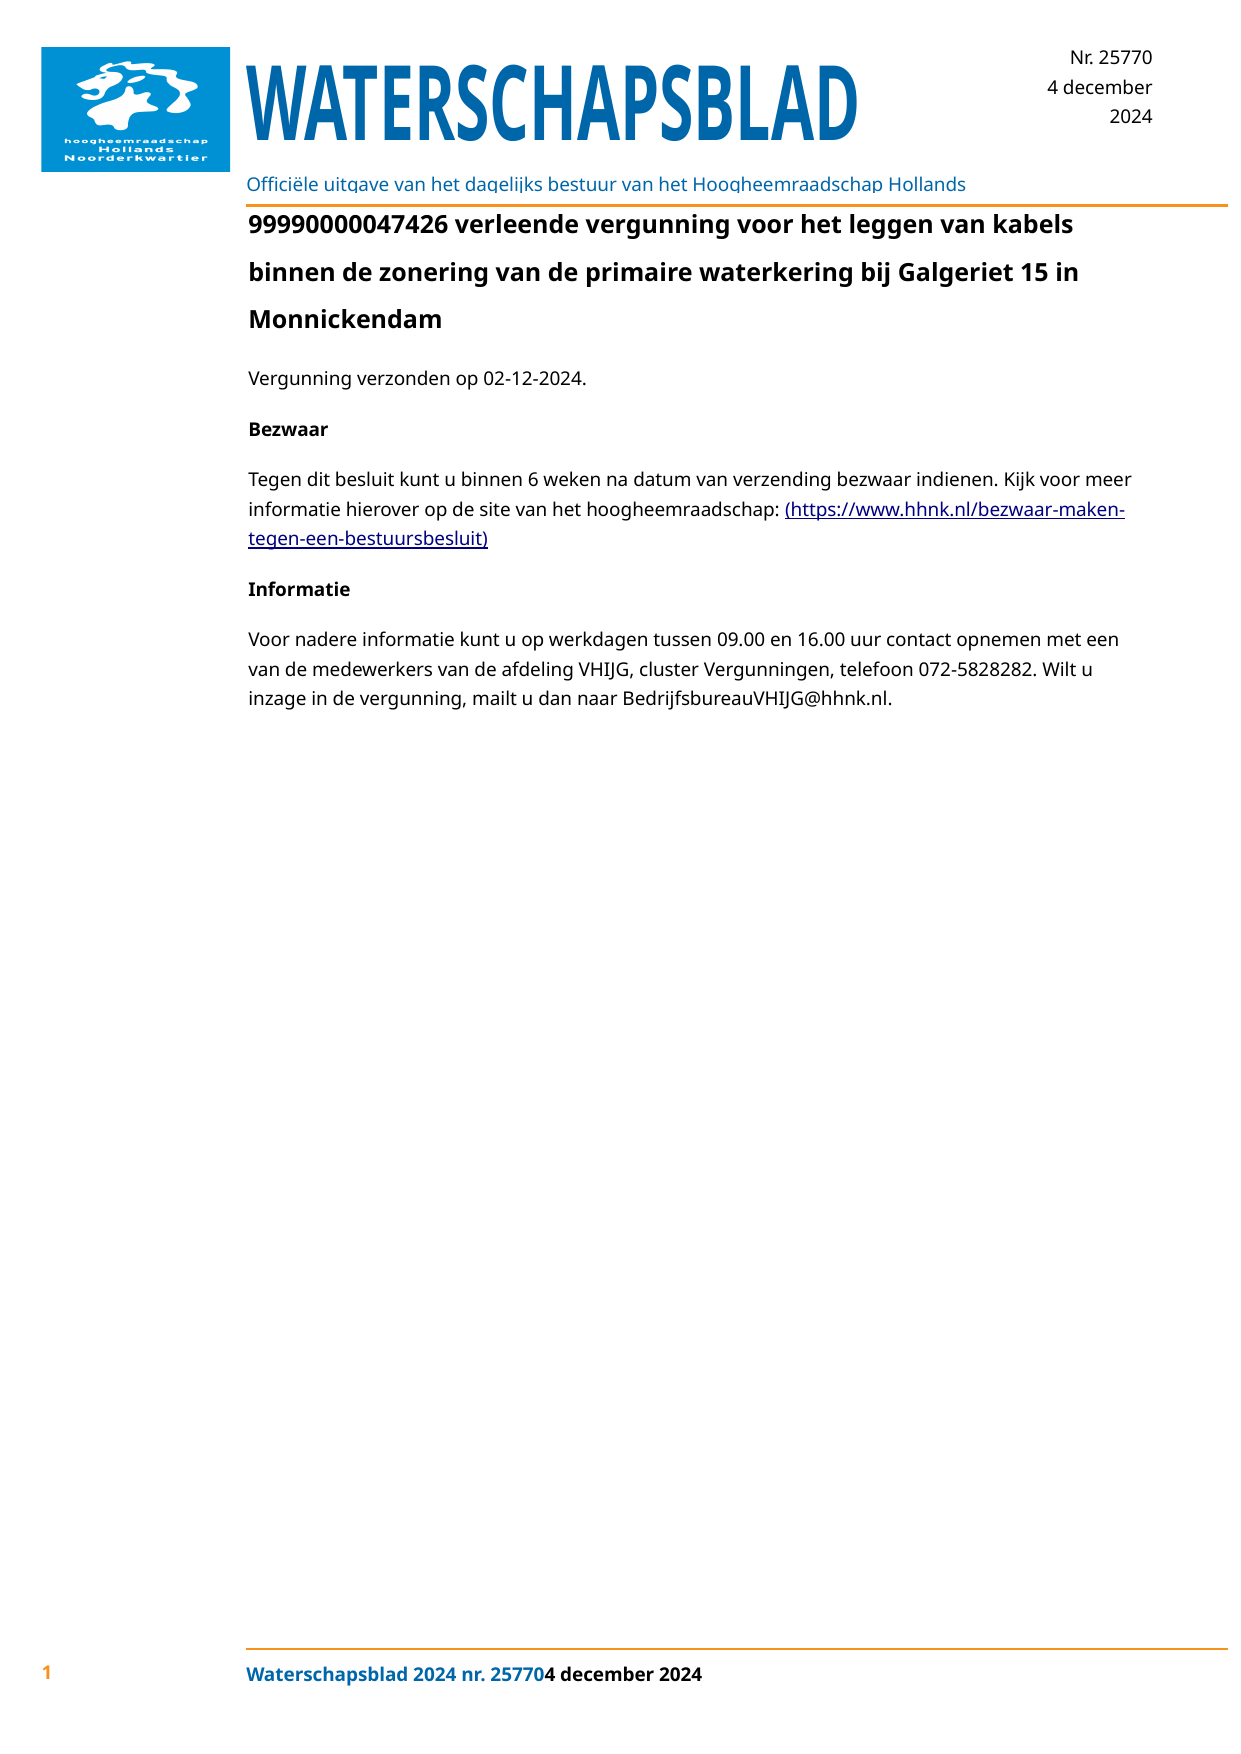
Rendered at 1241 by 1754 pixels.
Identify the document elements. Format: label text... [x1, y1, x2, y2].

picture [88, 87, 157, 130]
text Vergunning verzonden op 02-12-2024. [248, 366, 1152, 391]
picture [118, 62, 197, 112]
text Voor nadere informatie kunt u op werkdagen tussen 09.00 en 16.00 uur contact opnemen met een van de medewerkers van de afdeling VHIJG, cluster Vergunningen, telefoon 072-5828282. Wilt u inzage in de vergunning, mailt u dan naar BedrijfsbureauVHIJG@hhnk.nl. [248, 626, 1152, 711]
picture [78, 64, 122, 99]
text Tegen dit besluit kunt u binnen 6 weken na datum van verzending bezwaar indienen. Kijk voor meer informatie hierover op de site van het hoogheemraadschap: (https://www.hhnk.nl/bezwaar-maken-tegen-een-bestuursbesluit) [248, 466, 1152, 551]
text 99990000047426 verleende vergunning voor het leggen van kabels binnen de zonering van de primaire waterkering bij Galgeriet 15 in Monnickendam [248, 207, 1152, 336]
text Informatie [248, 576, 1152, 602]
picture [129, 76, 144, 82]
text Bezwaar [248, 416, 1152, 442]
